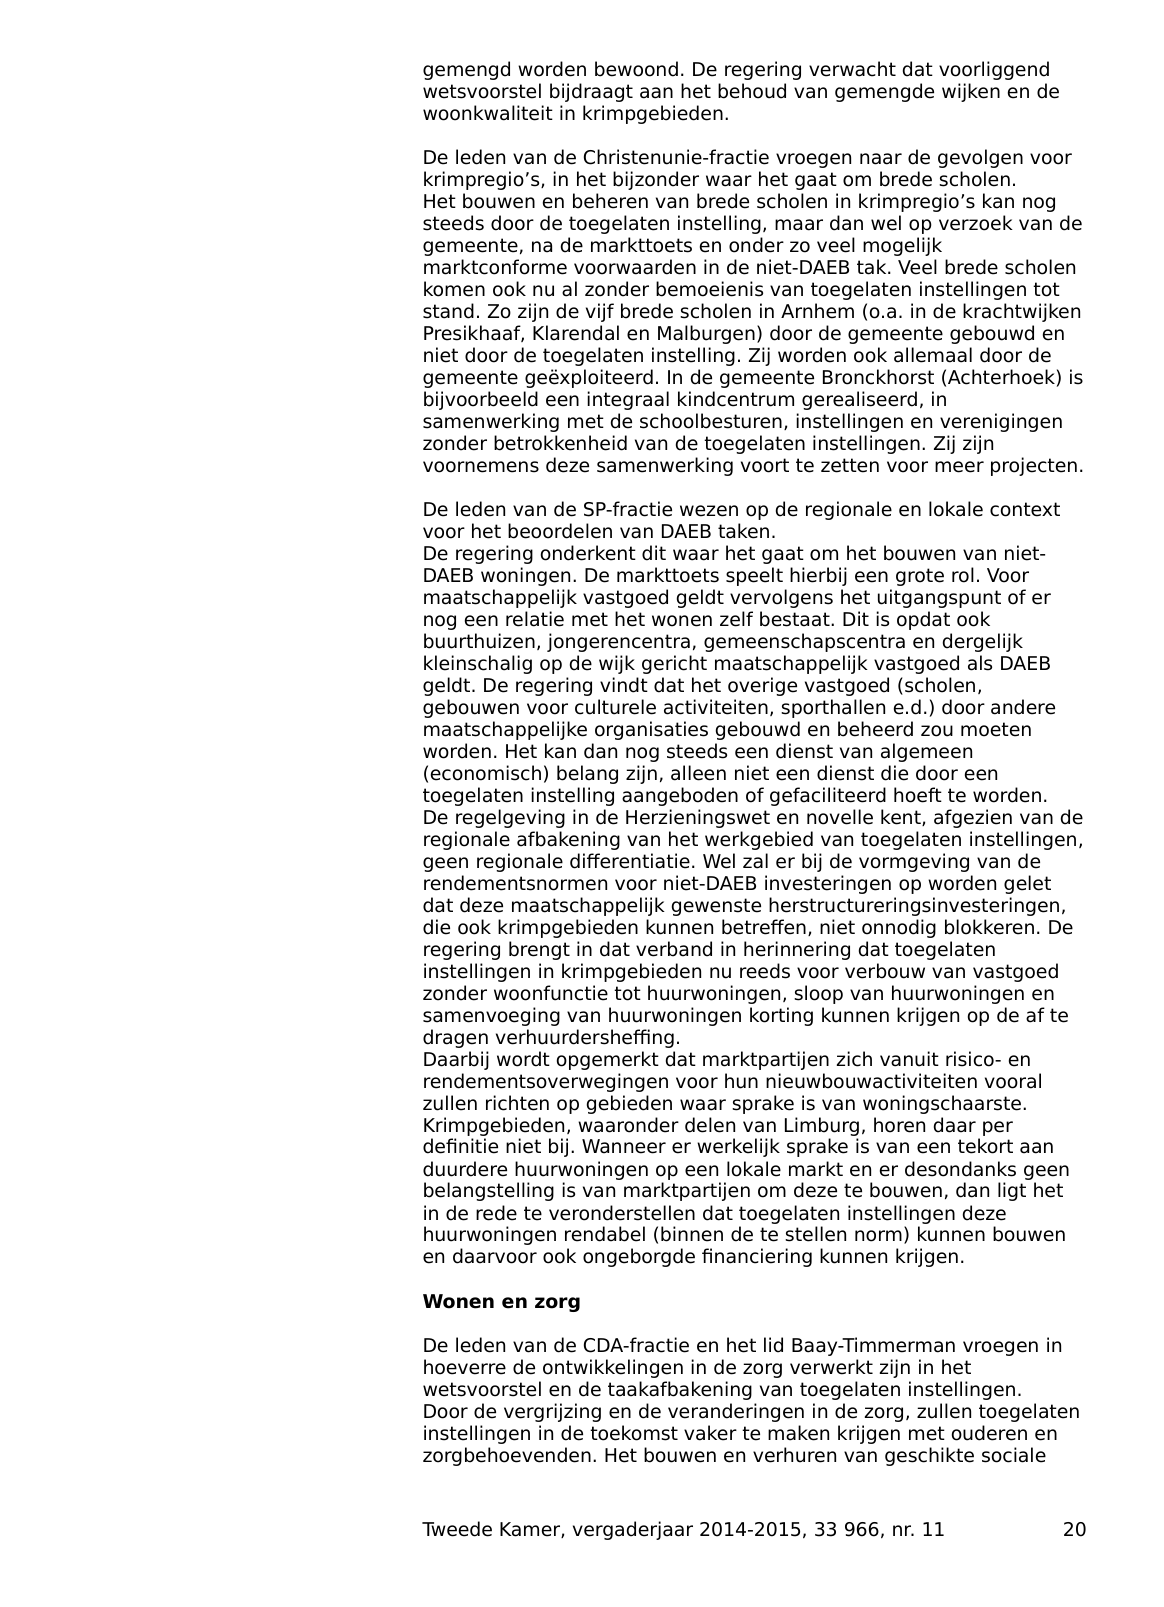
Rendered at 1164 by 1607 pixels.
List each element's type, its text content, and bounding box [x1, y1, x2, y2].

text Daarbij wordt opgemerkt dat marktpartijen zich vanuit risico- en rendementsoverwegingen voor hun nieuwbouwactiviteiten vooral zullen richten op gebieden waar sprake is van woningschaarste. Krimpgebieden, waaronder delen van Limburg, horen daar per definitie niet bij. Wanneer er werkelijk sprake is van een tekort aan duurdere huurwoningen op een lokale markt en er desondanks geen belangstelling is van marktpartijen om deze te bouwen, dan ligt het in de rede te veronderstellen dat toegelaten instellingen deze huurwoningen rendabel (binnen de te stellen norm) kunnen bouwen en daarvoor ook ongeborgde financiering kunnen krijgen. [422, 1048, 1087, 1268]
text De regelgeving in de Herzieningswet en novelle kent, afgezien van de regionale afbakening van het werkgebied van toegelaten instellingen, geen regionale differentiatie. Wel zal er bij de vormgeving van de rendementsnormen voor niet-DAEB investeringen op worden gelet dat deze maatschappelijk gewenste herstructureringsinvesteringen, die ook krimpgebieden kunnen betreffen, niet onnodig blokkeren. De regering brengt in dat verband in herinnering dat toegelaten instellingen in krimpgebieden nu reeds voor verbouw van vastgoed zonder woonfunctie tot huurwoningen, sloop van huurwoningen en samenvoeging van huurwoningen korting kunnen krijgen op de af te dragen verhuurdersheffing. [422, 807, 1087, 1048]
text De leden van de Christenunie-fractie vroegen naar de gevolgen voor krimpregio’s, in het bijzonder waar het gaat om brede scholen. [422, 147, 1087, 191]
text Door de vergrijzing en de veranderingen in de zorg, zullen toegelaten instellingen in de toekomst vaker te maken krijgen met ouderen en zorgbehoevenden. Het bouwen en verhuren van geschikte sociale [422, 1401, 1087, 1467]
text Het bouwen en beheren van brede scholen in krimpregio’s kan nog steeds door de toegelaten instelling, maar dan wel op verzoek van de gemeente, na de markttoets en onder zo veel mogelijk marktconforme voorwaarden in de niet-DAEB tak. Veel brede scholen komen ook nu al zonder bemoeienis van toegelaten instellingen tot stand. Zo zijn de vijf brede scholen in Arnhem (o.a. in de krachtwijken Presikhaaf, Klarendal en Malburgen) door de gemeente gebouwd en niet door de toegelaten instelling. Zij worden ook allemaal door de gemeente geëxploiteerd. In de gemeente Bronckhorst (Achterhoek) is bijvoorbeeld een integraal kindcentrum gerealiseerd, in samenwerking met de schoolbesturen, instellingen en verenigingen zonder betrokkenheid van de toegelaten instellingen. Zij zijn voornemens deze samenwerking voort te zetten voor meer projecten. [422, 191, 1087, 477]
text De leden van de SP-fractie wezen op de regionale en lokale context voor het beoordelen van DAEB taken. [422, 499, 1087, 543]
text gemengd worden bewoond. De regering verwacht dat voorliggend wetsvoorstel bijdraagt aan het behoud van gemengde wijken en de woonkwaliteit in krimpgebieden. [422, 59, 1087, 125]
subtitle Wonen en zorg [422, 1291, 1087, 1312]
text De regering onderkent dit waar het gaat om het bouwen van niet-DAEB woningen. De markttoets speelt hierbij een grote rol. Voor maatschappelijk vastgoed geldt vervolgens het uitgangspunt of er nog een relatie met het wonen zelf bestaat. Dit is opdat ook buurthuizen, jongerencentra, gemeenschapscentra en dergelijk kleinschalig op de wijk gericht maatschappelijk vastgoed als DAEB geldt. De regering vindt dat het overige vastgoed (scholen, gebouwen voor culturele activiteiten, sporthallen e.d.) door andere maatschappelijke organisaties gebouwd en beheerd zou moeten worden. Het kan dan nog steeds een dienst van algemeen (economisch) belang zijn, alleen niet een dienst die door een toegelaten instelling aangeboden of gefaciliteerd hoeft te worden. [422, 543, 1087, 807]
text De leden van de CDA-fractie en het lid Baay-Timmerman vroegen in hoeverre de ontwikkelingen in de zorg verwerkt zijn in het wetsvoorstel en de taakafbakening van toegelaten instellingen. [422, 1335, 1087, 1401]
